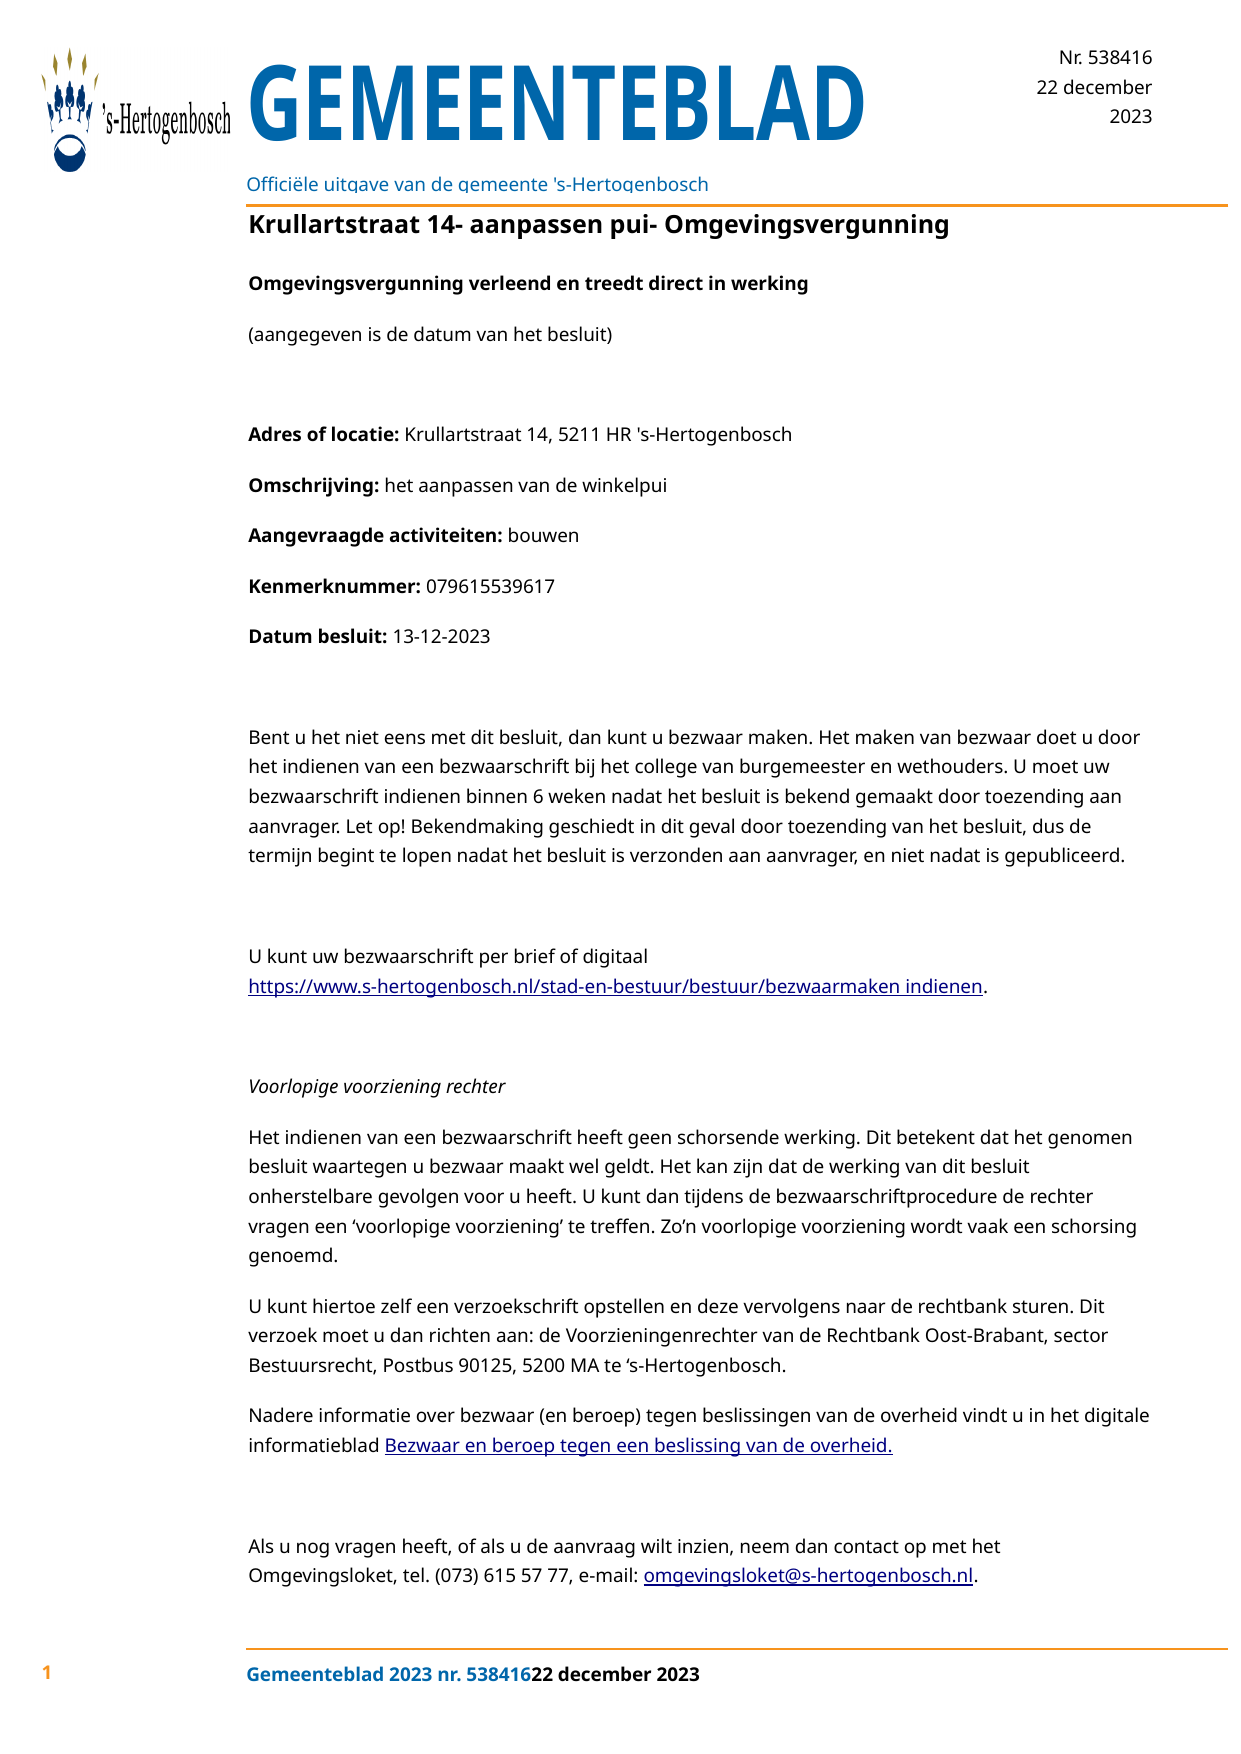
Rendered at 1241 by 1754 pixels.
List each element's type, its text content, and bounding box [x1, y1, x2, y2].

text U kunt uw bezwaarschrift per brief of digitaal https://www.s-hertogenbosch.nl/stad-en-bestuur/bestuur/bezwaarmaken indienen. [248, 943, 1152, 998]
text Als u nog vragen heeft, of als u de aanvraag wilt inzien, neem dan contact op met het Omgevingsloket, tel. (073) 615 57 77, e-mail: omgevingsloket@s-hertogenbosch.nl. [248, 1533, 1152, 1588]
text Nadere informatie over bezwaar (en beroep) tegen beslissingen van de overheid vindt u in het digitale informatieblad Bezwaar en beroep tegen een beslissing van de overheid. [248, 1402, 1152, 1458]
text Omschrijving: het aanpassen van de winkelpui [248, 472, 1152, 498]
text Aangevraagde activiteiten: bouwen [248, 522, 1152, 548]
text Omgevingsvergunning verleend en treedt direct in werking [248, 270, 1152, 296]
picture [41, 47, 231, 172]
text Krullartstraat 14- aanpassen pui- Omgevingsvergunning [248, 207, 1152, 241]
text Kenmerknummer: 079615539617 [248, 573, 1152, 598]
text Adres of locatie: Krullartstraat 14, 5211 HR 's-Hertogenbosch [248, 422, 1152, 447]
text (aangegeven is de datum van het besluit) [248, 321, 1152, 346]
text Voorlopige voorziening rechter [248, 1074, 1152, 1099]
text Het indienen van een bezwaarschrift heeft geen schorsende werking. Dit betekent dat het genomen besluit waartegen u bezwaar maakt wel geldt. Het kan zijn dat de werking van dit besluit onherstelbare gevolgen voor u heeft. U kunt dan tijdens de bezwaarschriftprocedure de rechter vragen een ‘voorlopige voorziening’ te treffen. Zo’n voorlopige voorziening wordt vaak een schorsing genoemd. [248, 1124, 1152, 1268]
text Datum besluit: 13-12-2023 [248, 623, 1152, 649]
text U kunt hiertoe zelf een verzoekschrift opstellen en deze vervolgens naar de rechtbank sturen. Dit verzoek moet u dan richten aan: de Voorzieningenrechter van de Rechtbank Oost-Brabant, sector Bestuursrecht, Postbus 90125, 5200 MA te ‘s-Hertogenbosch. [248, 1293, 1152, 1378]
text Bent u het niet eens met dit besluit, dan kunt u bezwaar maken. Het maken van bezwaar doet u door het indienen van een bezwaarschrift bij het college van burgemeester en wethouders. U moet uw bezwaarschrift indienen binnen 6 weken nadat het besluit is bekend gemaakt door toezending aan aanvrager. Let op! Bekendmaking geschiedt in dit geval door toezending van het besluit, dus de termijn begint te lopen nadat het besluit is verzonden aan aanvrager, en niet nadat is gepubliceerd. [248, 724, 1152, 868]
